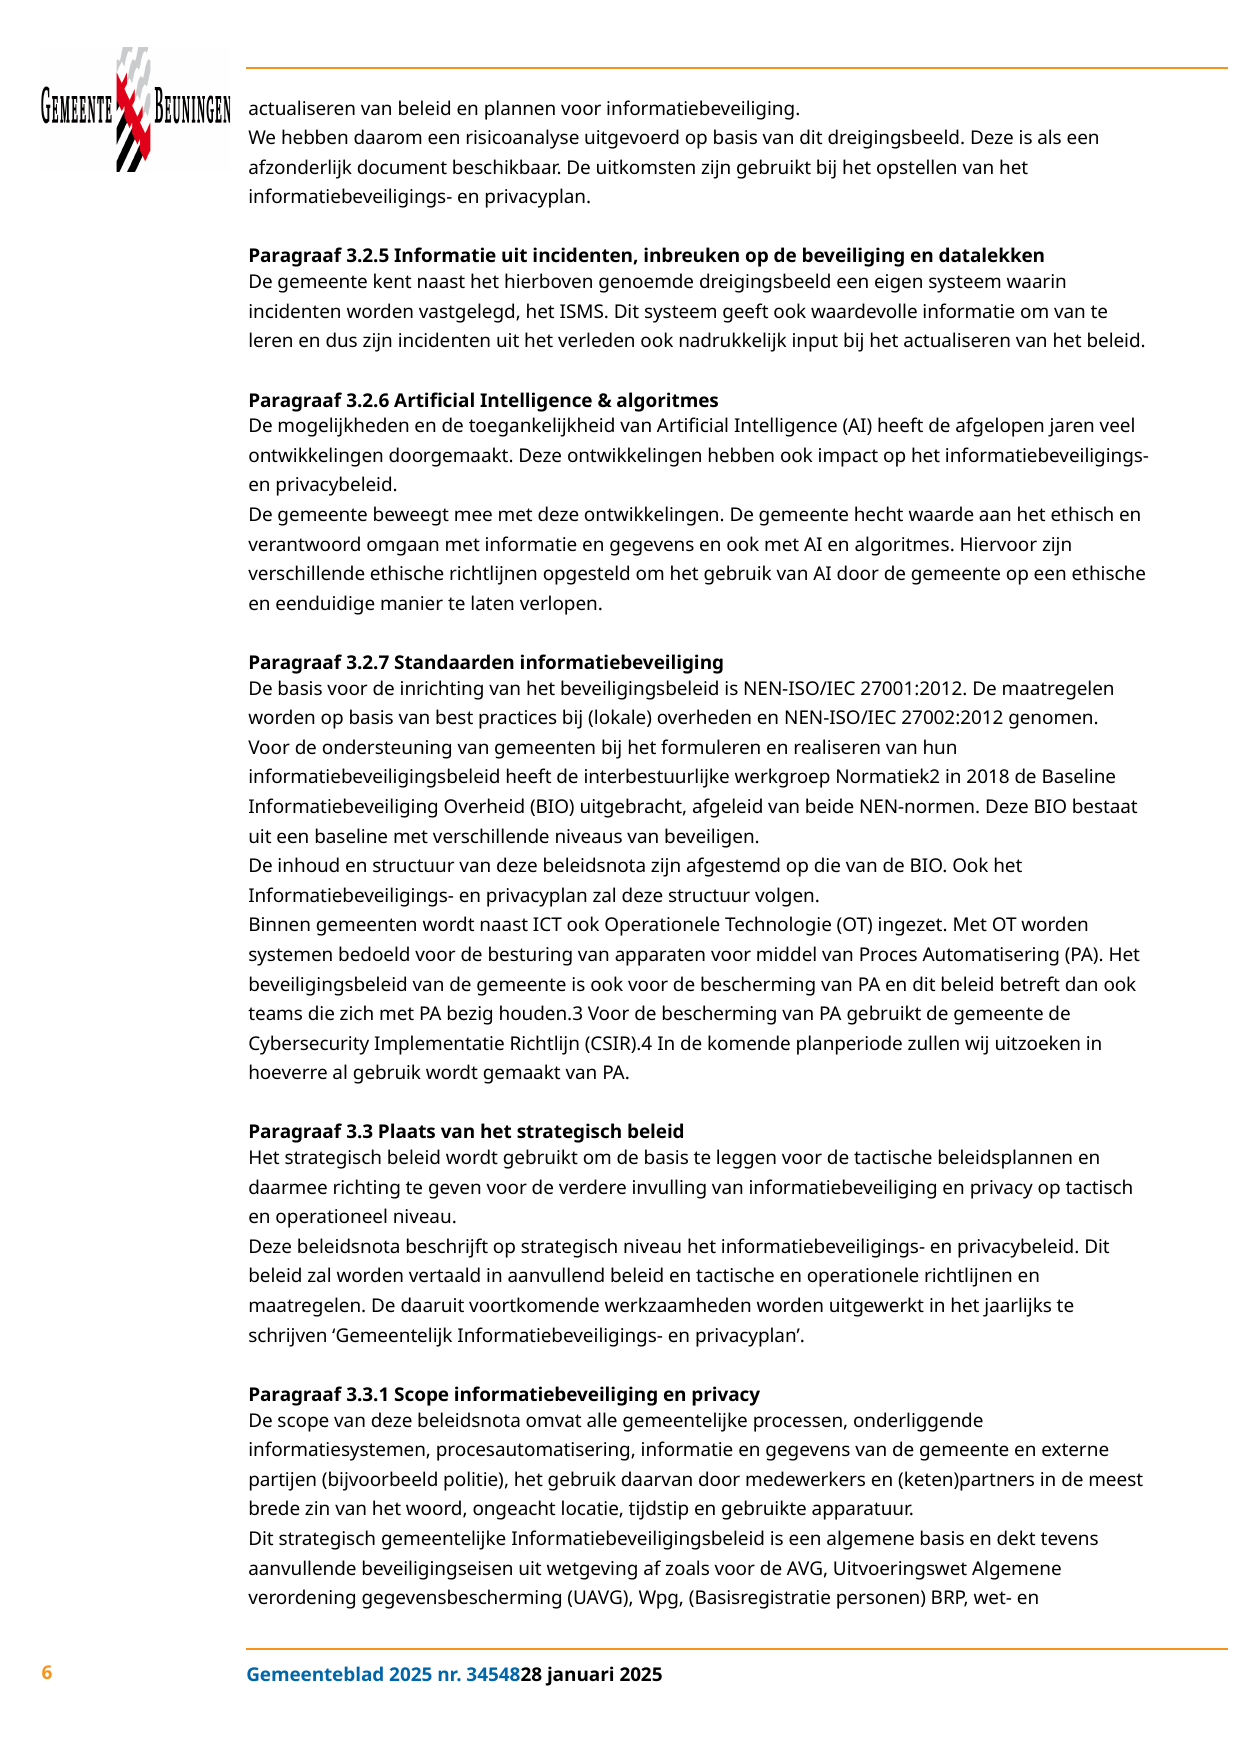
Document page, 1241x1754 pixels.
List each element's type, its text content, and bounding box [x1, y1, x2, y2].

text De mogelijkheden en de toegankelijkheid van Artificial Intelligence (AI) heeft de afgelopen jaren veel ontwikkelingen doorgemaakt. Deze ontwikkelingen hebben ook impact op het informatiebeveiligings-en privacybeleid. [248, 412, 1152, 497]
text De gemeente beweegt mee met deze ontwikkelingen. De gemeente hecht waarde aan het ethisch en verantwoord omgaan met informatie en gegevens en ook met AI en algoritmes. Hiervoor zijn verschillende ethische richtlijnen opgesteld om het gebruik van AI door de gemeente op een ethische en eenduidige manier te laten verlopen. [248, 501, 1152, 616]
text Het strategisch beleid wordt gebruikt om de basis te leggen voor de tactische beleidsplannen en daarmee richting te geven voor de verdere invulling van informatiebeveiliging en privacy op tactisch en operationeel niveau. [248, 1144, 1152, 1229]
text Paragraaf 3.3 Plaats van het strategisch beleid [248, 1119, 1152, 1144]
text Dit strategisch gemeentelijke Informatiebeveiligingsbeleid is een algemene basis en dekt tevens aanvullende beveiligingseisen uit wetgeving af zoals voor de AVG, Uitvoeringswet Algemene verordening gegevensbescherming (UAVG), Wpg, (Basisregistratie personen) BRP, wet- en [248, 1525, 1152, 1610]
text De inhoud en structuur van deze beleidsnota zijn afgestemd op die van de BIO. Ook het Informatiebeveiligings- en privacyplan zal deze structuur volgen. [248, 852, 1152, 908]
text Paragraaf 3.2.6 Artificial Intelligence & algoritmes [248, 387, 1152, 412]
text Voor de ondersteuning van gemeenten bij het formuleren en realiseren van hun informatiebeveiligingsbeleid heeft de interbestuurlijke werkgroep Normatiek2 in 2018 de Baseline Informatiebeveiliging Overheid (BIO) uitgebracht, afgeleid van beide NEN-normen. Deze BIO bestaat uit een baseline met verschillende niveaus van beveiligen. [248, 734, 1152, 848]
text Paragraaf 3.2.7 Standaarden informatiebeveiliging [248, 649, 1152, 675]
text Paragraaf 3.2.5 Informatie uit incidenten, inbreuken op de beveiliging en datalekken [248, 243, 1152, 268]
text Paragraaf 3.3.1 Scope informatiebeveiliging en privacy [248, 1381, 1152, 1407]
text De scope van deze beleidsnota omvat alle gemeentelijke processen, onderliggende informatiesystemen, procesautomatisering, informatie en gegevens van de gemeente en externe partijen (bijvoorbeeld politie), het gebruik daarvan door medewerkers en (keten)partners in de meest brede zin van het woord, ongeacht locatie, tijdstip en gebruikte apparatuur. [248, 1407, 1152, 1521]
text De basis voor de inrichting van het beveiligingsbeleid is NEN-ISO/IEC 27001:2012. De maatregelen worden op basis van best practices bij (lokale) overheden en NEN-ISO/IEC 27002:2012 genomen. [248, 675, 1152, 730]
text Deze beleidsnota beschrijft op strategisch niveau het informatiebeveiligings- en privacybeleid. Dit beleid zal worden vertaald in aanvullend beleid en tactische en operationele richtlijnen en maatregelen. De daaruit voortkomende werkzaamheden worden uitgewerkt in het jaarlijks te schrijven ‘Gemeentelijk Informatiebeveiligings- en privacyplan’. [248, 1233, 1152, 1348]
text We hebben daarom een risicoanalyse uitgevoerd op basis van dit dreigingsbeeld. Deze is als een afzonderlijk document beschikbaar. De uitkomsten zijn gebruikt bij het opstellen van het informatiebeveiligings- en privacyplan. [248, 124, 1152, 209]
text actualiseren van beleid en plannen voor informatiebeveiliging. [248, 95, 1152, 121]
picture [41, 47, 231, 172]
text Binnen gemeenten wordt naast ICT ook Operationele Technologie (OT) ingezet. Met OT worden systemen bedoeld voor de besturing van apparaten voor middel van Proces Automatisering (PA). Het beveiligingsbeleid van de gemeente is ook voor de bescherming van PA en dit beleid betreft dan ook teams die zich met PA bezig houden.3 Voor de bescherming van PA gebruikt de gemeente de Cybersecurity Implementatie Richtlijn (CSIR).4 In de komende planperiode zullen wij uitzoeken in hoeverre al gebruik wordt gemaakt van PA. [248, 912, 1152, 1085]
text De gemeente kent naast het hierboven genoemde dreigingsbeeld een eigen systeem waarin incidenten worden vastgelegd, het ISMS. Dit systeem geeft ook waardevolle informatie om van te leren en dus zijn incidenten uit het verleden ook nadrukkelijk input bij het actualiseren van het beleid. [248, 268, 1152, 353]
